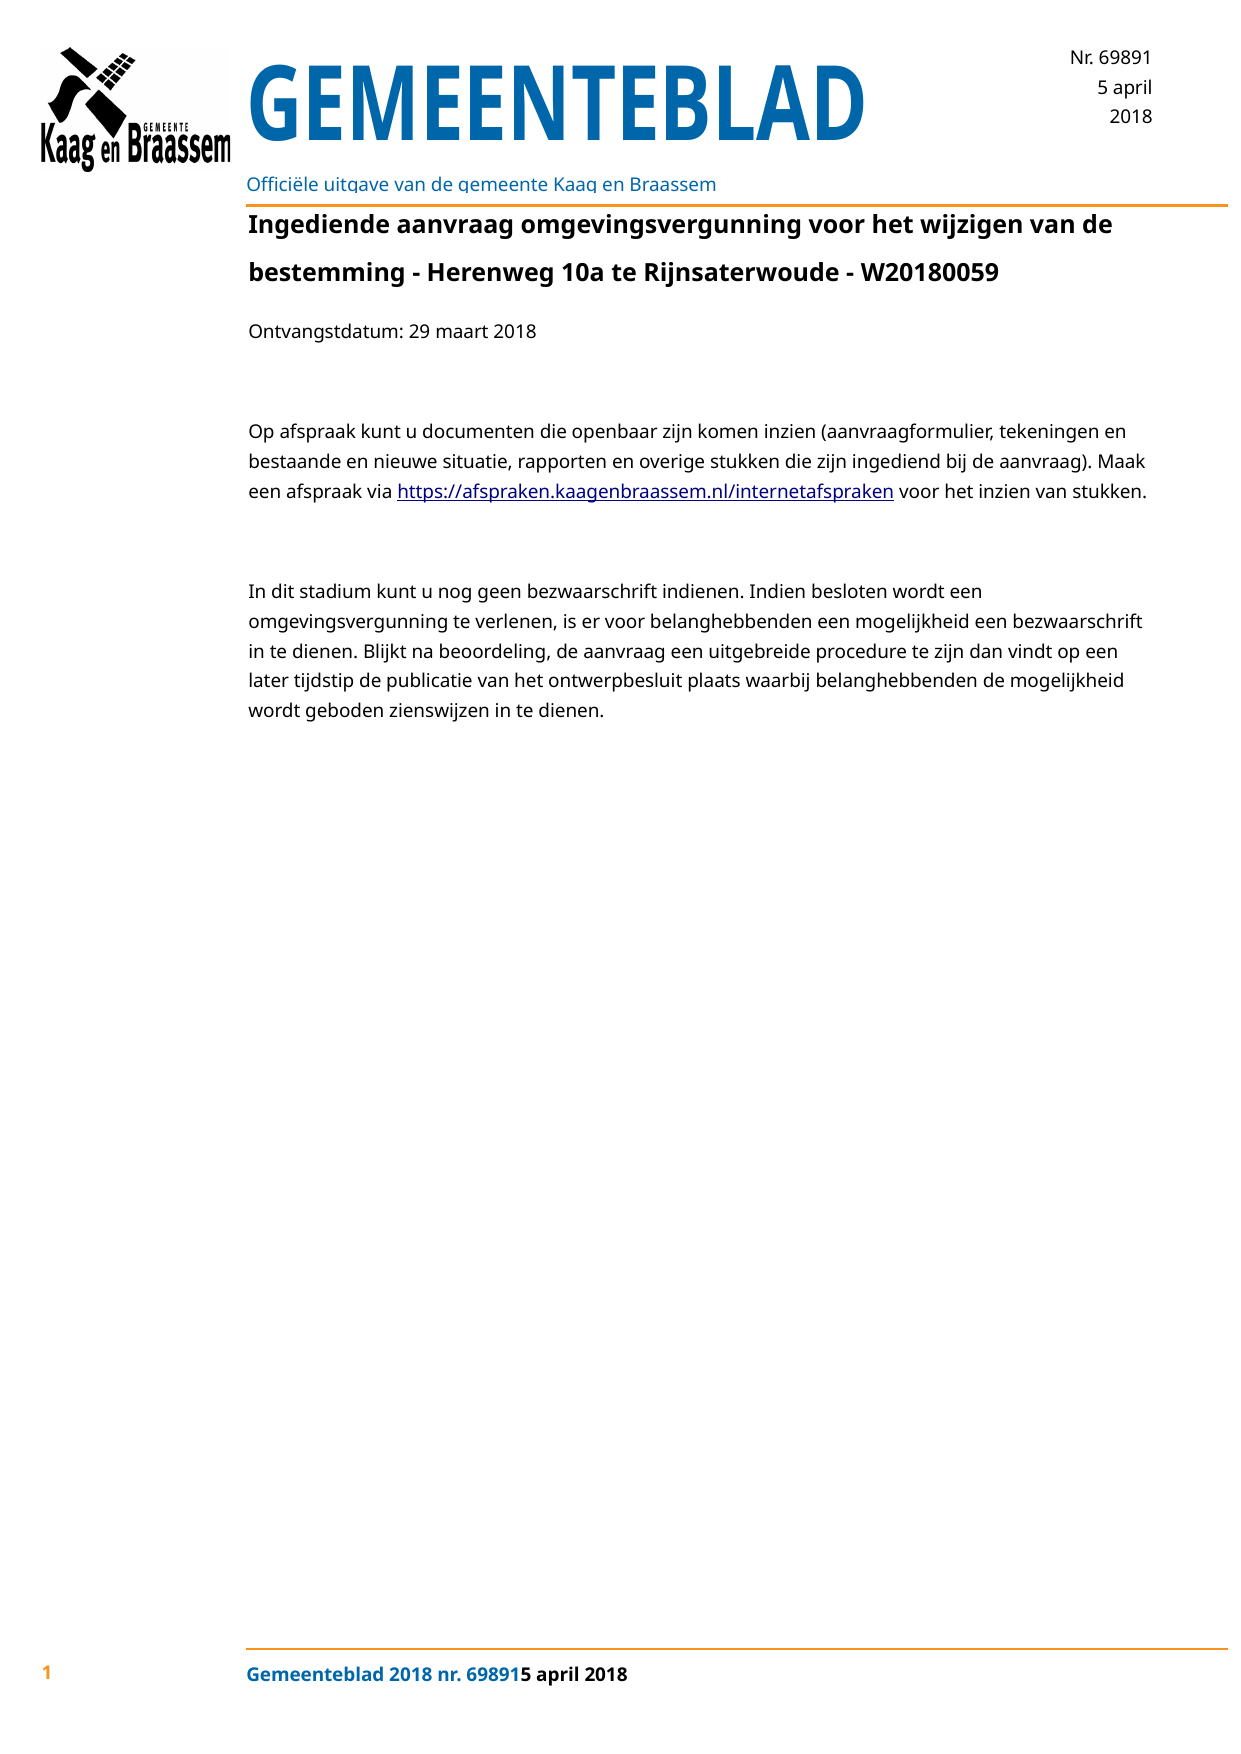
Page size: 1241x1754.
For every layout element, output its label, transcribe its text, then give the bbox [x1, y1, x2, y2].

picture [41, 47, 231, 172]
text Ingediende aanvraag omgevingsvergunning voor het wijzigen van de bestemming - Herenweg 10a te Rijnsaterwoude - W20180059 [248, 207, 1152, 288]
text Op afspraak kunt u documenten die openbaar zijn komen inzien (aanvraagformulier, tekeningen en bestaande en nieuwe situatie, rapporten en overige stukken die zijn ingediend bij de aanvraag). Maak een afspraak via https://afspraken.kaagenbraassem.nl/internetafspraken voor het inzien van stukken. [248, 419, 1152, 504]
text In dit stadium kunt u nog geen bezwaarschrift indienen. Indien besloten wordt een omgevingsvergunning te verlenen, is er voor belanghebbenden een mogelijkheid een bezwaarschrift in te dienen. Blijkt na beoordeling, de aanvraag een uitgebreide procedure te zijn dan vindt op een later tijdstip de publicatie van het ontwerpbesluit plaats waarbij belanghebbenden de mogelijkheid wordt geboden zienswijzen in te dienen. [248, 579, 1152, 723]
text Ontvangstdatum: 29 maart 2018 [248, 318, 1152, 344]
